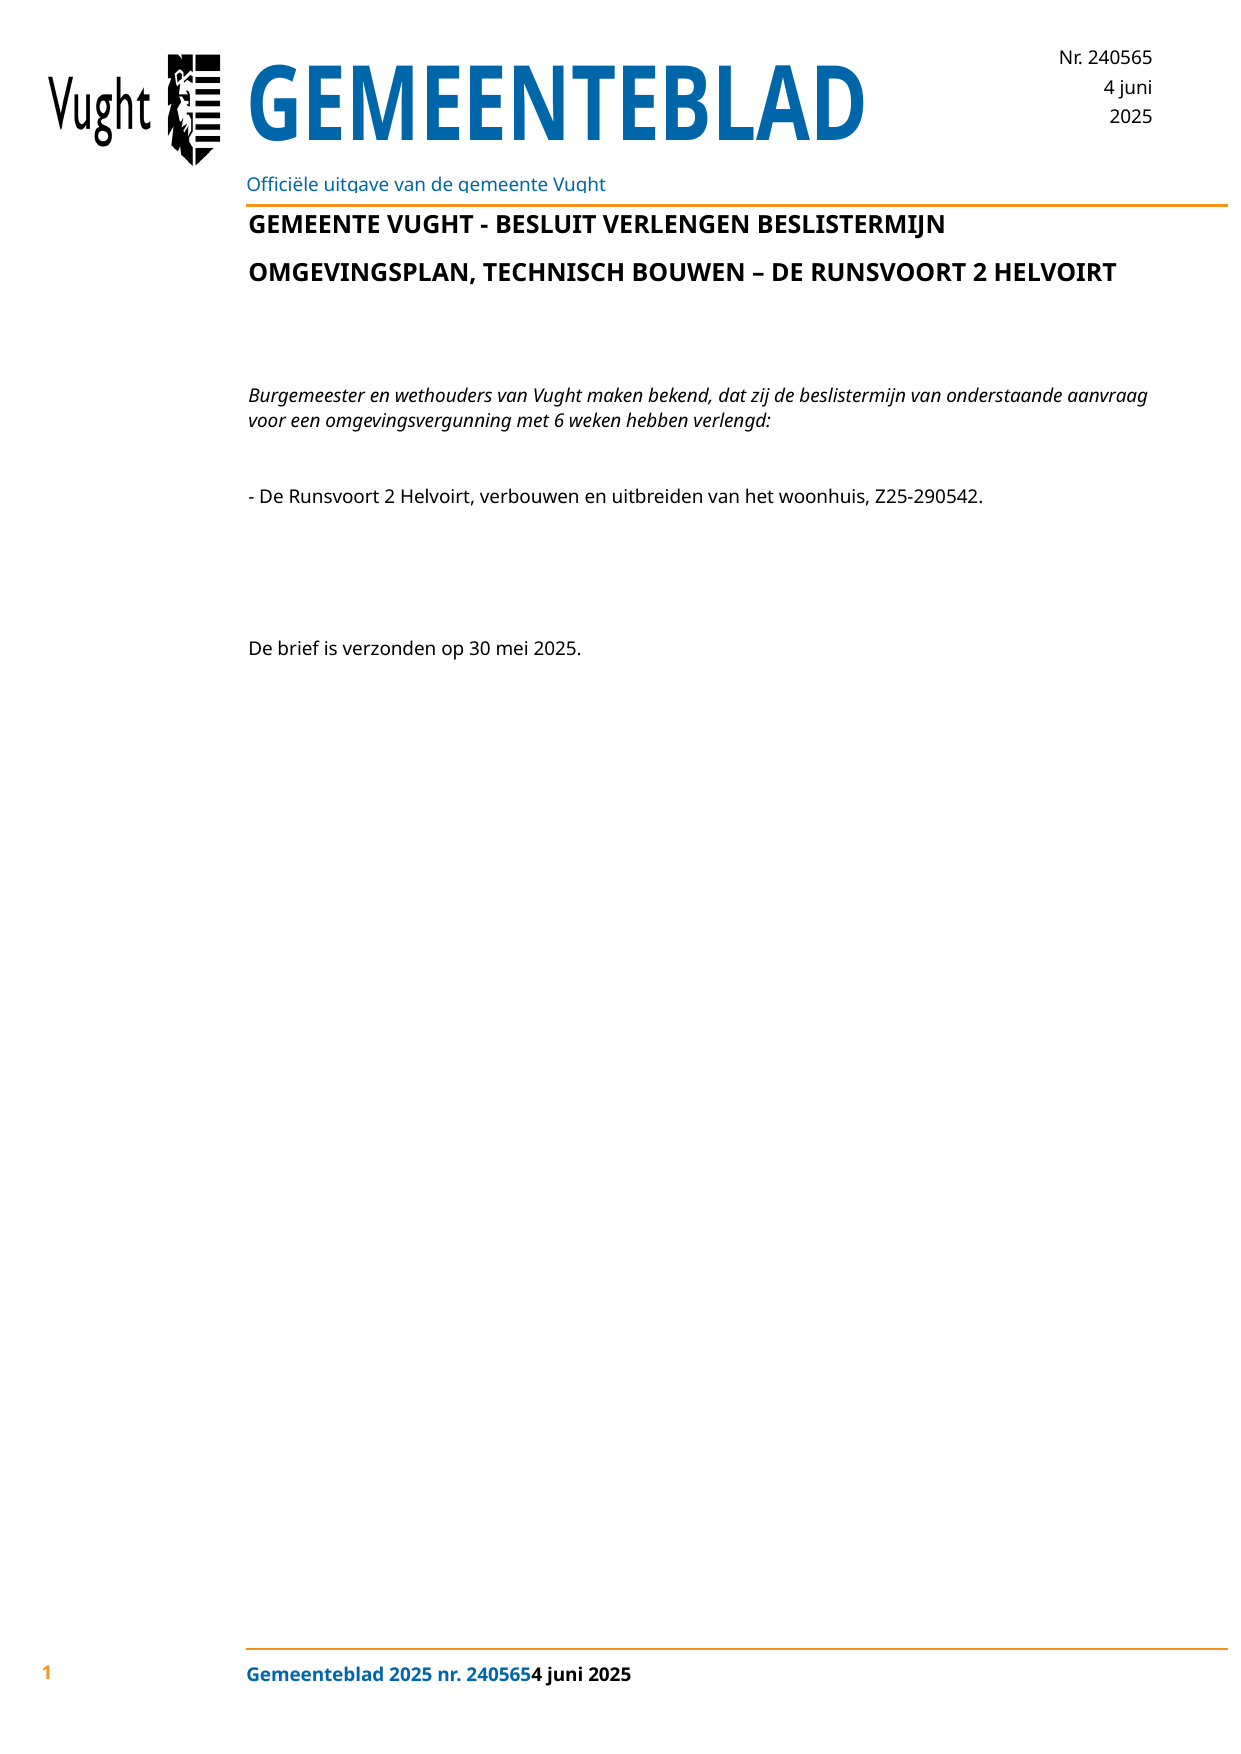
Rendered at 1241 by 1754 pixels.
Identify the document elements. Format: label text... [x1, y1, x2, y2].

text - De Runsvoort 2 Helvoirt, verbouwen en uitbreiden van het woonhuis, Z25-290542. [248, 484, 1152, 509]
text De brief is verzonden op 30 mei 2025. [248, 635, 1152, 661]
text GEMEENTE VUGHT - BESLUIT VERLENGEN BESLISTERMIJN OMGEVINGSPLAN, TECHNISCH BOUWEN – DE RUNSVOORT 2 HELVOIRT [248, 207, 1152, 288]
text Burgemeester en wethouders van Vught maken bekend, dat zij de beslistermijn van onderstaande aanvraag voor een omgevingsvergunning met 6 weken hebben verlengd: [248, 382, 1152, 433]
picture [41, 47, 231, 172]
